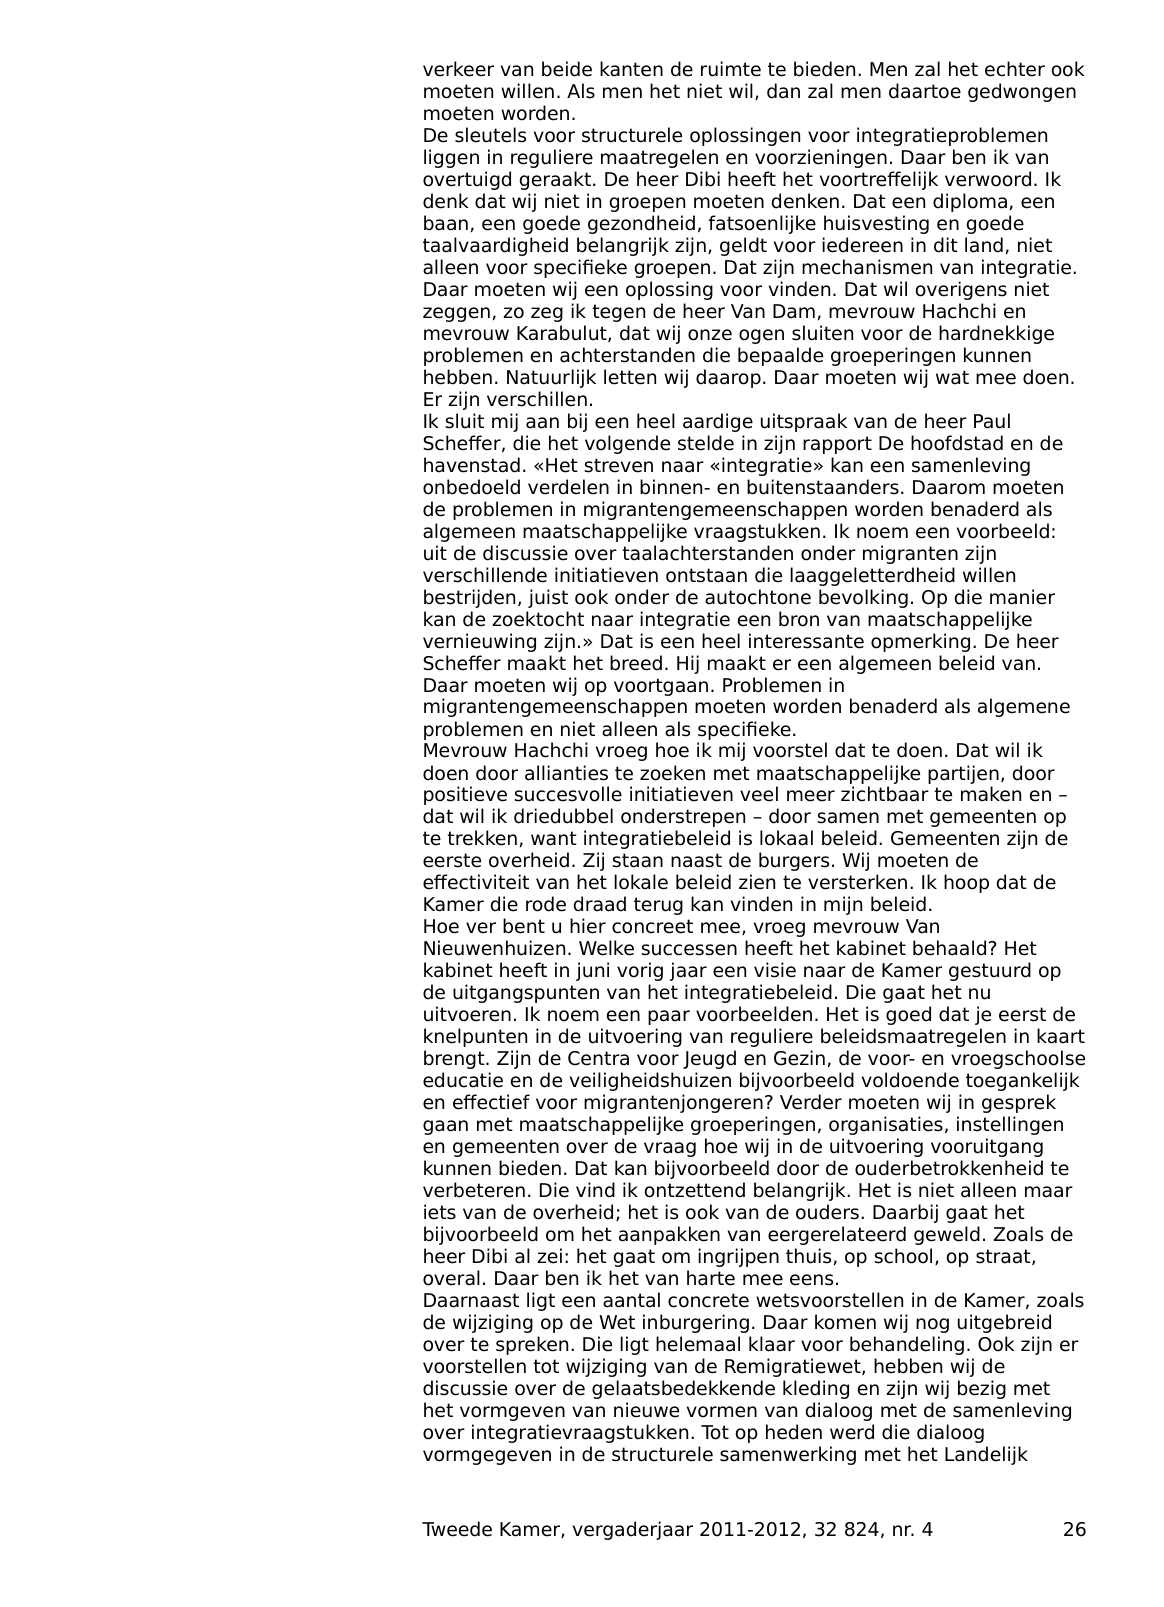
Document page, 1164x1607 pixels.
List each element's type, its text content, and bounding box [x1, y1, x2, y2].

text Hoe ver bent u hier concreet mee, vroeg mevrouw Van Nieuwenhuizen. Welke successen heeft het kabinet behaald? Het kabinet heeft in juni vorig jaar een visie naar de Kamer gestuurd op de uitgangspunten van het integratiebeleid. Die gaat het nu uitvoeren. Ik noem een paar voorbeelden. Het is goed dat je eerst de knelpunten in de uitvoering van reguliere beleidsmaatregelen in kaart brengt. Zijn de Centra voor Jeugd en Gezin, de voor- en vroegschoolse educatie en de veiligheidshuizen bijvoorbeeld voldoende toegankelijk en effectief voor migrantenjongeren? Verder moeten wij in gesprek gaan met maatschappelijke groeperingen, organisaties, instellingen en gemeenten over de vraag hoe wij in de uitvoering vooruitgang kunnen bieden. Dat kan bijvoorbeeld door de ouderbetrokkenheid te verbeteren. Die vind ik ontzettend belangrijk. Het is niet alleen maar iets van de overheid; het is ook van de ouders. Daarbij gaat het bijvoorbeeld om het aanpakken van eergerelateerd geweld. Zoals de heer Dibi al zei: het gaat om ingrijpen thuis, op school, op straat, overal. Daar ben ik het van harte mee eens. [422, 916, 1087, 1290]
text De sleutels voor structurele oplossingen voor integratieproblemen liggen in reguliere maatregelen en voorzieningen. Daar ben ik van overtuigd geraakt. De heer Dibi heeft het voortreffelijk verwoord. Ik denk dat wij niet in groepen moeten denken. Dat een diploma, een baan, een goede gezondheid, fatsoenlijke huisvesting en goede taalvaardigheid belangrijk zijn, geldt voor iedereen in dit land, niet alleen voor specifieke groepen. Dat zijn mechanismen van integratie. Daar moeten wij een oplossing voor vinden. Dat wil overigens niet zeggen, zo zeg ik tegen de heer Van Dam, mevrouw Hachchi en mevrouw Karabulut, dat wij onze ogen sluiten voor de hardnekkige problemen en achterstanden die bepaalde groeperingen kunnen hebben. Natuurlijk letten wij daarop. Daar moeten wij wat mee doen. Er zijn verschillen. [422, 125, 1087, 411]
text Mevrouw Hachchi vroeg hoe ik mij voorstel dat te doen. Dat wil ik doen door allianties te zoeken met maatschappelijke partijen, door positieve succesvolle initiatieven veel meer zichtbaar te maken en – dat wil ik driedubbel onderstrepen – door samen met gemeenten op te trekken, want integratiebeleid is lokaal beleid. Gemeenten zijn de eerste overheid. Zij staan naast de burgers. Wij moeten de effectiviteit van het lokale beleid zien te versterken. Ik hoop dat de Kamer die rode draad terug kan vinden in mijn beleid. [422, 740, 1087, 916]
text Ik sluit mij aan bij een heel aardige uitspraak van de heer Paul Scheffer, die het volgende stelde in zijn rapport De hoofdstad en de havenstad. «Het streven naar «integratie» kan een samenleving onbedoeld verdelen in binnen- en buitenstaanders. Daarom moeten de problemen in migrantengemeenschappen worden benaderd als algemeen maatschappelijke vraagstukken. Ik noem een voorbeeld: uit de discussie over taalachterstanden onder migranten zijn verschillende initiatieven ontstaan die laaggeletterdheid willen bestrijden, juist ook onder de autochtone bevolking. Op die manier kan de zoektocht naar integratie een bron van maatschappelijke vernieuwing zijn.» Dat is een heel interessante opmerking. De heer Scheffer maakt het breed. Hij maakt er een algemeen beleid van. Daar moeten wij op voortgaan. Problemen in migrantengemeenschappen moeten worden benaderd als algemene problemen en niet alleen als specifieke. [422, 411, 1087, 740]
text verkeer van beide kanten de ruimte te bieden. Men zal het echter ook moeten willen. Als men het niet wil, dan zal men daartoe gedwongen moeten worden. [422, 59, 1087, 125]
text Daarnaast ligt een aantal concrete wetsvoorstellen in de Kamer, zoals de wijziging op de Wet inburgering. Daar komen wij nog uitgebreid over te spreken. Die ligt helemaal klaar voor behandeling. Ook zijn er voorstellen tot wijziging van de Remigratiewet, hebben wij de discussie over de gelaatsbedekkende kleding en zijn wij bezig met het vormgeven van nieuwe vormen van dialoog met de samenleving over integratievraagstukken. Tot op heden werd die dialoog vormgegeven in de structurele samenwerking met het Landelijk [422, 1290, 1087, 1466]
